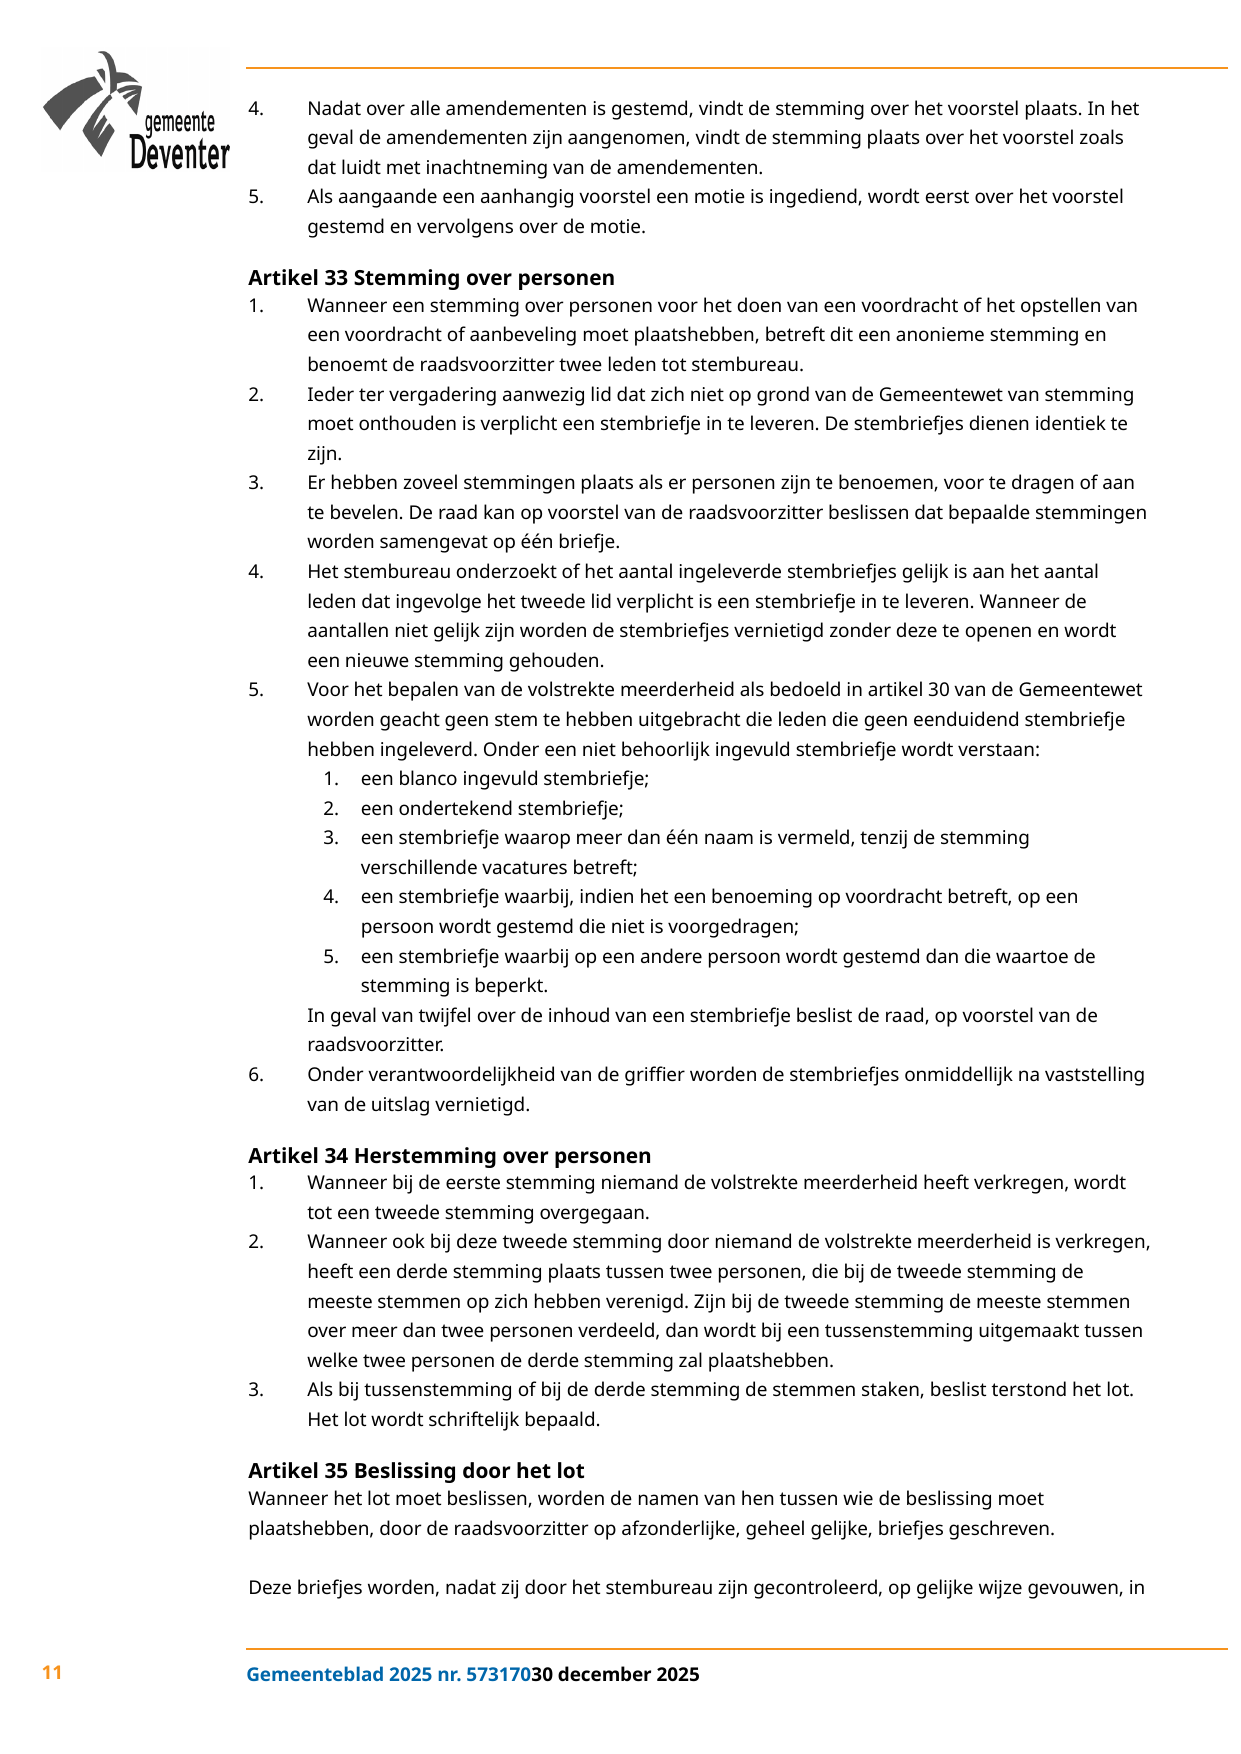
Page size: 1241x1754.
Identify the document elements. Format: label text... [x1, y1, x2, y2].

list Wanneer bij de eerste stemming niemand de volstrekte meerderheid heeft verkregen, wordt tot een tweede stemming overgegaan. [248, 1169, 1152, 1225]
text Artikel 34 Herstemming over personen [248, 1141, 1152, 1169]
list Als bij tussenstemming of bij de derde stemming de stemmen staken, beslist terstond het lot. Het lot wordt schriftelijk bepaald. [248, 1377, 1152, 1432]
list Voor het bepalen van de volstrekte meerderheid als bedoeld in artikel 30 van de Gemeentewet worden geacht geen stem te hebben uitgebracht die leden die geen eenduidend stembriefje hebben ingeleverd. Onder een niet behoorlijk ingevuld stembriefje wordt verstaan: [248, 677, 1152, 761]
list een stembriefje waarbij, indien het een benoeming op voordracht betreft, op een persoon wordt gestemd die niet is voorgedragen; [323, 884, 1152, 939]
text Deze briefjes worden, nadat zij door het stembureau zijn gecontroleerd, op gelijke wijze gevouwen, in [248, 1574, 1152, 1599]
list een stembriefje waarbij op een andere persoon wordt gestemd dan die waartoe de stemming is beperkt. [323, 943, 1152, 998]
list Wanneer ook bij deze tweede stemming door niemand de volstrekte meerderheid is verkregen, heeft een derde stemming plaats tussen twee personen, die bij de tweede stemming de meeste stemmen op zich hebben verenigd. Zijn bij de tweede stemming de meeste stemmen over meer dan twee personen verdeeld, dan wordt bij een tussenstemming uitgemaakt tussen welke twee personen de derde stemming zal plaatshebben. [248, 1229, 1152, 1373]
text Wanneer het lot moet beslissen, worden de namen van hen tussen wie de beslissing moet plaatshebben, door de raadsvoorzitter op afzonderlijke, geheel gelijke, briefjes geschreven. [248, 1485, 1152, 1540]
list Wanneer een stemming over personen voor het doen van een voordracht of het opstellen van een voordracht of aanbeveling moet plaatshebben, betreft dit een anonieme stemming en benoemt de raadsvoorzitter twee leden tot stembureau. [248, 292, 1152, 377]
text Artikel 35 Beslissing door het lot [248, 1457, 1152, 1485]
text Artikel 33 Stemming over personen [248, 263, 1152, 292]
list Nadat over alle amendementen is gestemd, vindt de stemming over het voorstel plaats. In het geval de amendementen zijn aangenomen, vindt de stemming plaats over het voorstel zoals dat luidt met inachtneming van de amendementen. [248, 95, 1152, 180]
list Ieder ter vergadering aanwezig lid dat zich niet op grond van de Gemeentewet van stemming moet onthouden is verplicht een stembriefje in te leveren. De stembriefjes dienen identiek te zijn. [248, 381, 1152, 466]
list Er hebben zoveel stemmingen plaats als er personen zijn te benoemen, voor te dragen of aan te bevelen. De raad kan op voorstel van de raadsvoorzitter beslissen dat bepaalde stemmingen worden samengevat op één briefje. [248, 469, 1152, 554]
picture [41, 47, 231, 172]
list Als aangaande een aanhangig voorstel een motie is ingediend, wordt eerst over het voorstel gestemd en vervolgens over de motie. [248, 183, 1152, 239]
list een blanco ingevuld stembriefje; [323, 765, 1152, 791]
list een ondertekend stembriefje; [323, 795, 1152, 821]
list Het stembureau onderzoekt of het aantal ingeleverde stembriefjes gelijk is aan het aantal leden dat ingevolge het tweede lid verplicht is een stembriefje in te leveren. Wanneer de aantallen niet gelijk zijn worden de stembriefjes vernietigd zonder deze te openen en wordt een nieuwe stemming gehouden. [248, 558, 1152, 673]
list In geval van twijfel over de inhoud van een stembriefje beslist de raad, op voorstel van de raadsvoorzitter. [248, 1002, 1152, 1057]
list een stembriefje waarop meer dan één naam is vermeld, tenzij de stemming verschillende vacatures betreft; [323, 824, 1152, 880]
list Onder verantwoordelijkheid van de griffier worden de stembriefjes onmiddellijk na vaststelling van de uitslag vernietigd. [248, 1061, 1152, 1116]
